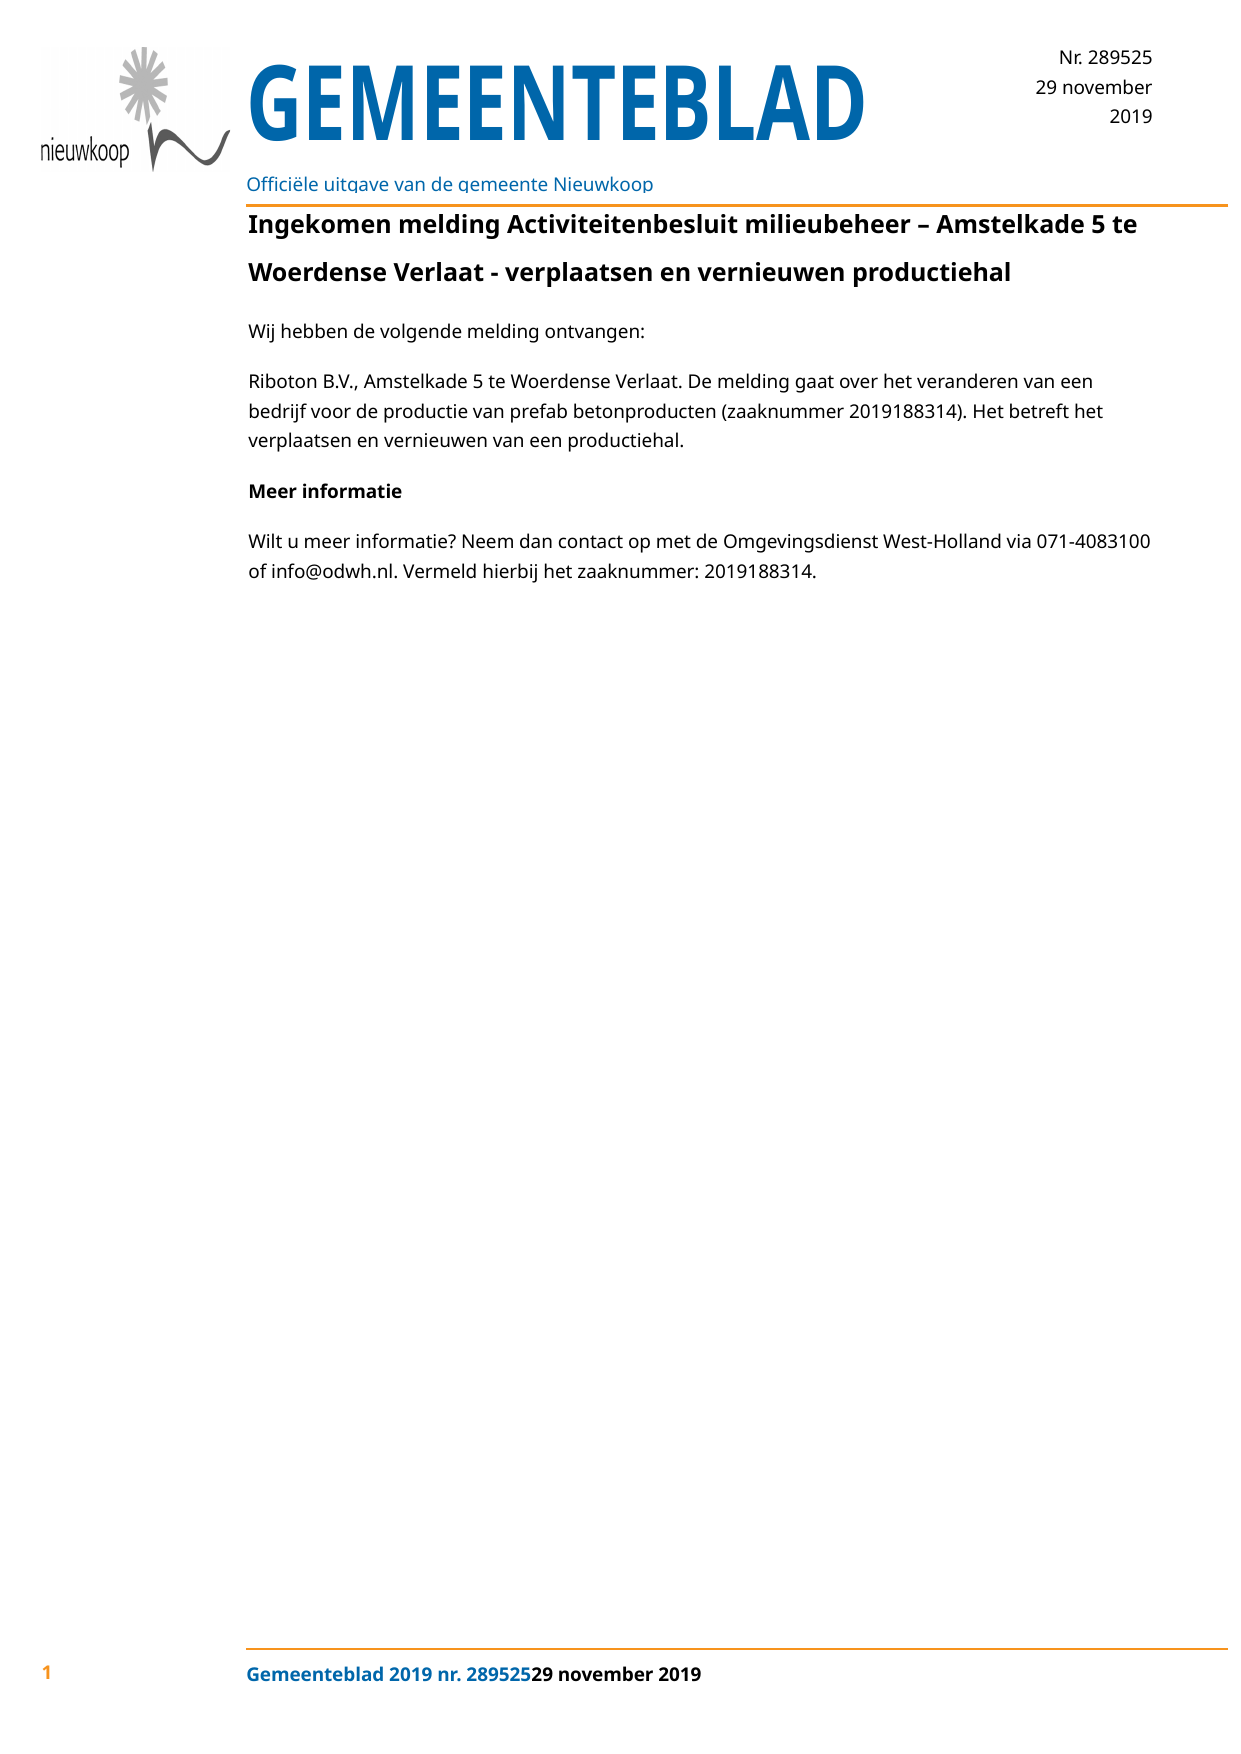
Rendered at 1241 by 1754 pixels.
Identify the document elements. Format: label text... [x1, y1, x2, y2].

text Meer informatie [248, 478, 1152, 504]
text Wij hebben de volgende melding ontvangen: [248, 318, 1152, 344]
text Ingekomen melding Activiteitenbesluit milieubeheer – Amstelkade 5 te Woerdense Verlaat - verplaatsen en vernieuwen productiehal [248, 207, 1152, 288]
text Riboton B.V., Amstelkade 5 te Woerdense Verlaat. De melding gaat over het veranderen van een bedrijf voor de productie van prefab betonproducten (zaaknummer 2019188314). Het betreft het verplaatsen en vernieuwen van een productiehal. [248, 368, 1152, 453]
text Wilt u meer informatie? Neem dan contact op met de Omgevingsdienst West-Holland via 071-4083100 of info@odwh.nl. Vermeld hierbij het zaaknummer: 2019188314. [248, 528, 1152, 584]
picture [41, 47, 231, 172]
